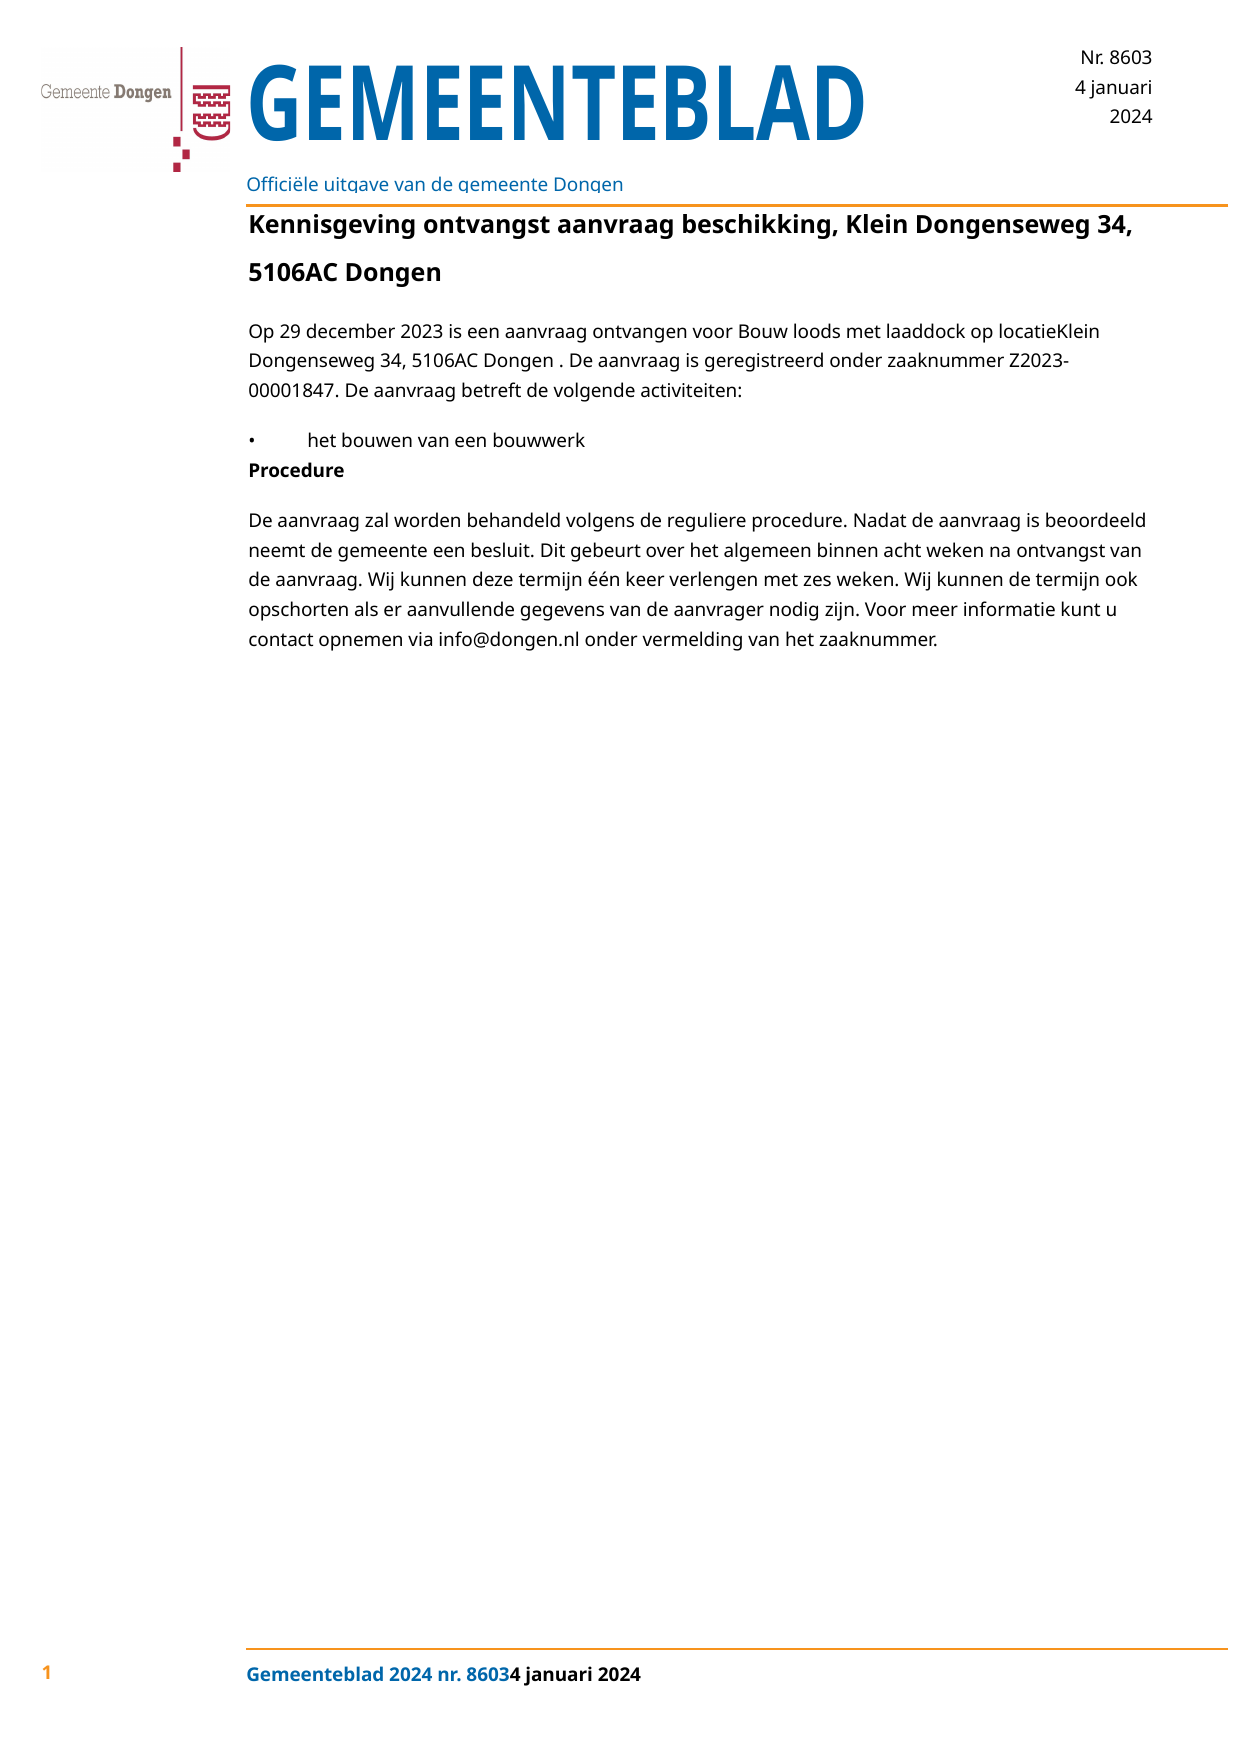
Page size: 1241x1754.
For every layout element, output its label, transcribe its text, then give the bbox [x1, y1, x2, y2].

text Op 29 december 2023 is een aanvraag ontvangen voor Bouw loods met laaddock op locatieKlein Dongenseweg 34, 5106AC Dongen . De aanvraag is geregistreerd onder zaaknummer Z2023-00001847. De aanvraag betreft de volgende activiteiten: [248, 318, 1152, 403]
text Procedure [248, 457, 1152, 483]
text Kennisgeving ontvangst aanvraag beschikking, Klein Dongenseweg 34, 5106AC Dongen [248, 207, 1152, 288]
text De aanvraag zal worden behandeld volgens de reguliere procedure. Nadat de aanvraag is beoordeeld neemt de gemeente een besluit. Dit gebeurt over het algemeen binnen acht weken na ontvangst van de aanvraag. Wij kunnen deze termijn één keer verlengen met zes weken. Wij kunnen de termijn ook opschorten als er aanvullende gegevens van de aanvrager nodig zijn. Voor meer informatie kunt u contact opnemen via info@dongen.nl onder vermelding van het zaaknummer. [248, 507, 1152, 652]
list het bouwen van een bouwwerk [248, 427, 1152, 453]
picture [41, 47, 231, 172]
